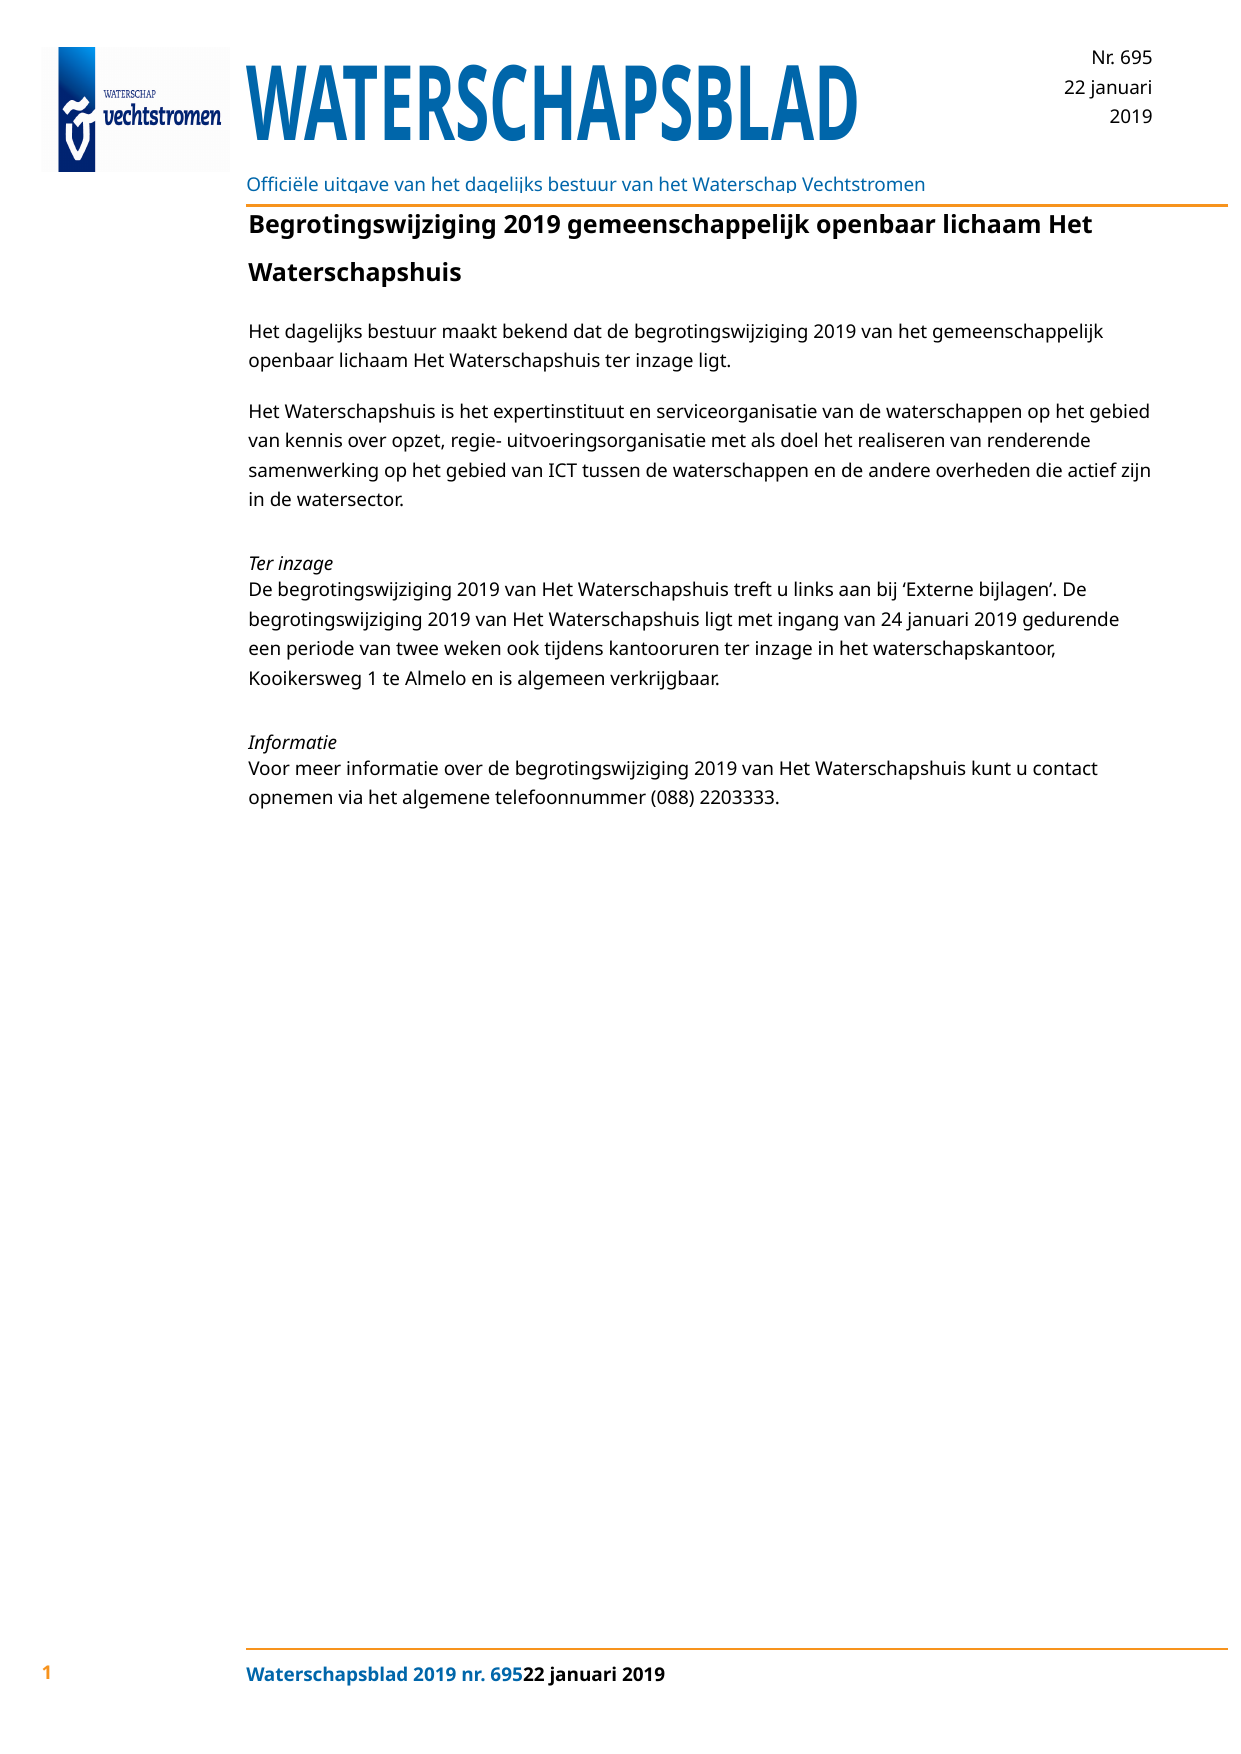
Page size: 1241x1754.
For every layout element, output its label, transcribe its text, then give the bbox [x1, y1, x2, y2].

text Ter inzage [248, 551, 1152, 576]
text Begrotingswijziging 2019 gemeenschappelijk openbaar lichaam Het Waterschapshuis [248, 207, 1152, 288]
text Voor meer informatie over de begrotingswijziging 2019 van Het Waterschapshuis kunt u contact opnemen via het algemene telefoonnummer (088) 2203333. [248, 755, 1152, 810]
text Informatie [248, 729, 1152, 755]
picture [41, 47, 231, 172]
text Het dagelijks bestuur maakt bekend dat de begrotingswijziging 2019 van het gemeenschappelijk openbaar lichaam Het Waterschapshuis ter inzage ligt. [248, 318, 1152, 373]
text Het Waterschapshuis is het expertinstituut en serviceorganisatie van de waterschappen op het gebied van kennis over opzet, regie- uitvoeringsorganisatie met als doel het realiseren van renderende samenwerking op het gebied van ICT tussen de waterschappen en de andere overheden die actief zijn in de watersector. [248, 398, 1152, 512]
text De begrotingswijziging 2019 van Het Waterschapshuis treft u links aan bij ‘Externe bijlagen’. De begrotingswijziging 2019 van Het Waterschapshuis ligt met ingang van 24 januari 2019 gedurende een periode van twee weken ook tijdens kantooruren ter inzage in het waterschapskantoor, Kooikersweg 1 te Almelo en is algemeen verkrijgbaar. [248, 576, 1152, 691]
